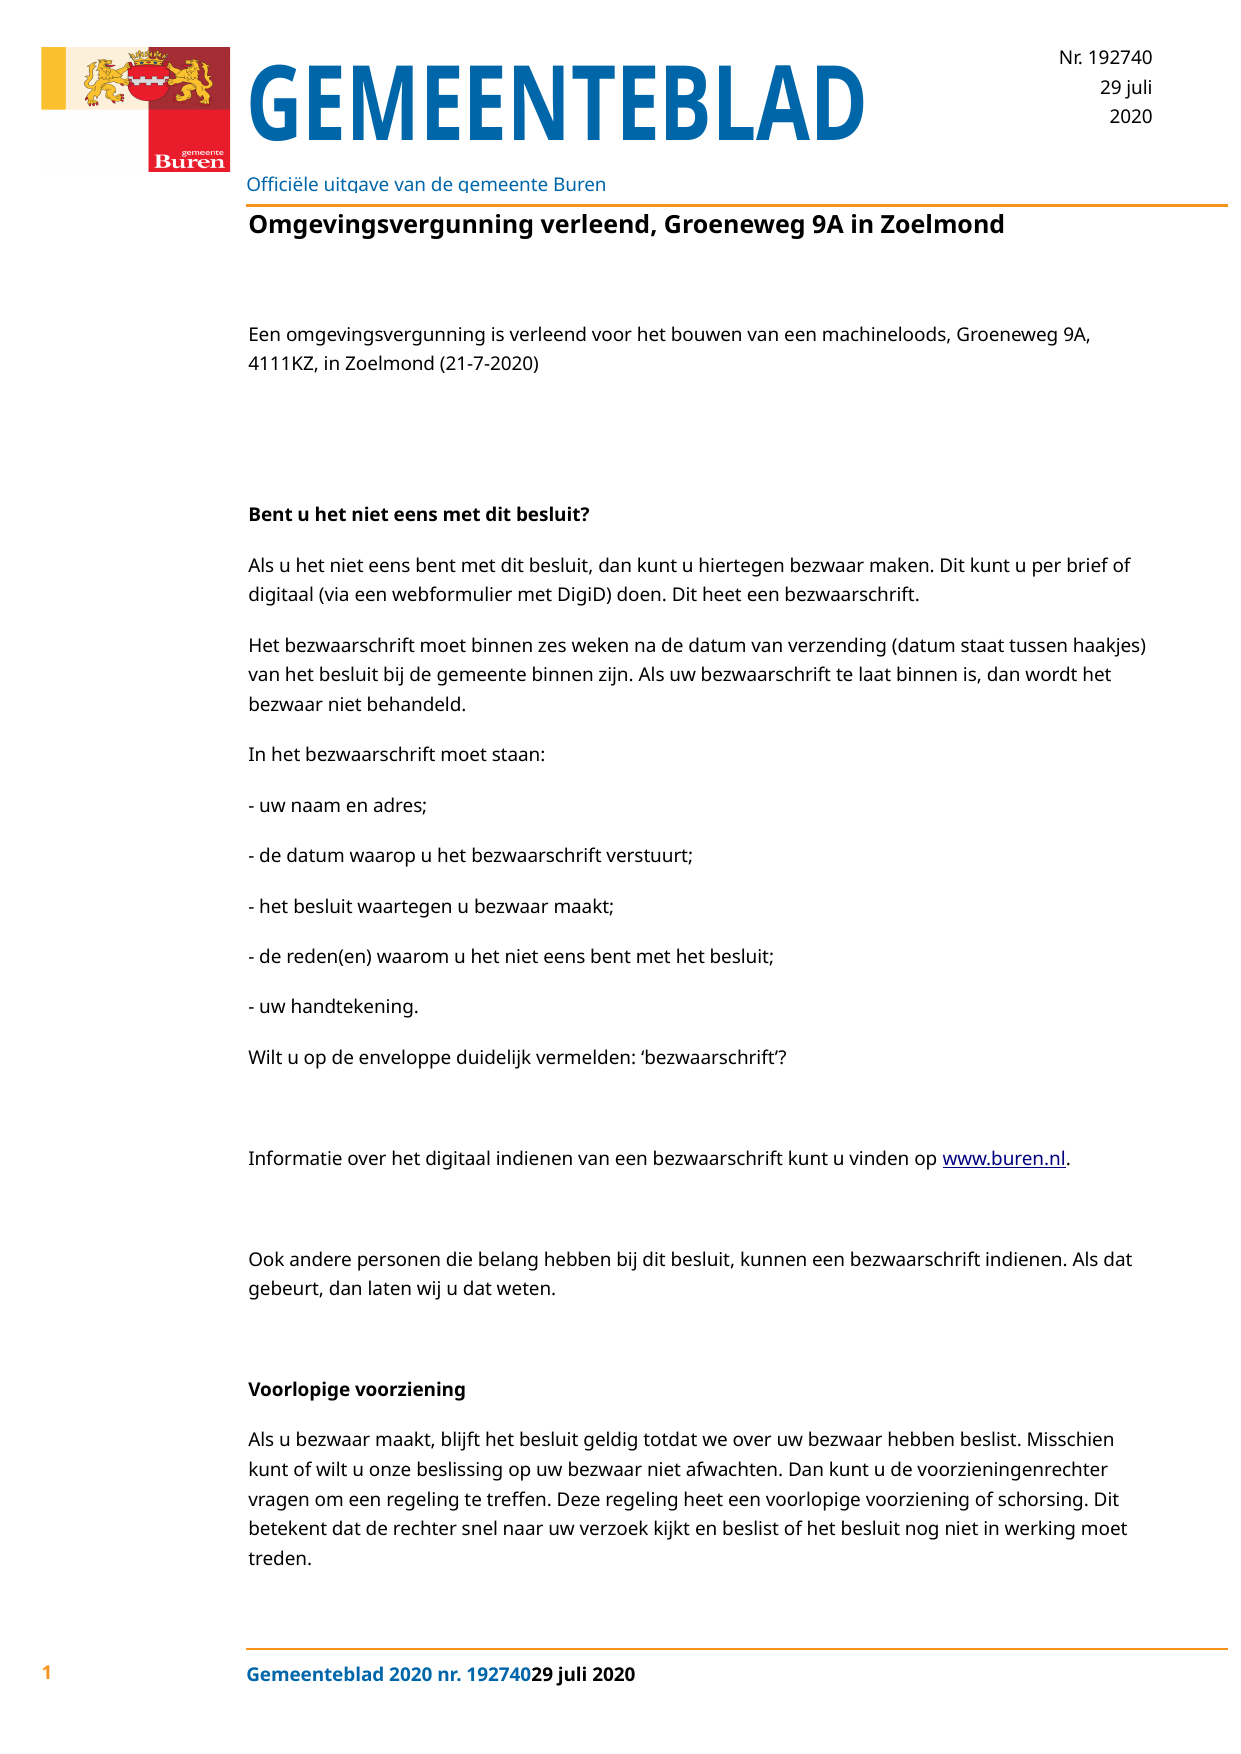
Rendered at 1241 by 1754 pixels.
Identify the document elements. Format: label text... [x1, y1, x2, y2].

text Ook andere personen die belang hebben bij dit besluit, kunnen een bezwaarschrift indienen. Als dat gebeurt, dan laten wij u dat weten. [248, 1246, 1152, 1301]
text Informatie over het digitaal indienen van een bezwaarschrift kunt u vinden op www.buren.nl. [248, 1145, 1152, 1171]
text Als u het niet eens bent met dit besluit, dan kunt u hiertegen bezwaar maken. Dit kunt u per brief of digitaal (via een webformulier met DigiD) doen. Dit heet een bezwaarschrift. [248, 552, 1152, 607]
picture [41, 47, 231, 172]
text Voorlopige voorziening [248, 1376, 1152, 1402]
text - uw handtekening. [248, 994, 1152, 1019]
text - het besluit waartegen u bezwaar maakt; [248, 893, 1152, 918]
text - uw naam en adres; [248, 792, 1152, 818]
text - de datum waarop u het bezwaarschrift verstuurt; [248, 842, 1152, 868]
text Als u bezwaar maakt, blijft het besluit geldig totdat we over uw bezwaar hebben beslist. Misschien kunt of wilt u onze beslissing op uw bezwaar niet afwachten. Dan kunt u de voorzieningenrechter vragen om een regeling te treffen. Deze regeling heet een voorlopige voorziening of schorsing. Dit betekent dat de rechter snel naar uw verzoek kijkt en beslist of het besluit nog niet in werking moet treden. [248, 1427, 1152, 1571]
text Bent u het niet eens met dit besluit? [248, 502, 1152, 527]
text Omgevingsvergunning verleend, Groeneweg 9A in Zoelmond [248, 207, 1152, 241]
text Het bezwaarschrift moet binnen zes weken na de datum van verzending (datum staat tussen haakjes) van het besluit bij de gemeente binnen zijn. Als uw bezwaarschrift te laat binnen is, dan wordt het bezwaar niet behandeld. [248, 632, 1152, 717]
text - de reden(en) waarom u het niet eens bent met het besluit; [248, 943, 1152, 969]
text Wilt u op de enveloppe duidelijk vermelden: ‘bezwaarschrift’? [248, 1044, 1152, 1070]
text In het bezwaarschrift moet staan: [248, 742, 1152, 767]
text Een omgevingsvergunning is verleend voor het bouwen van een machineloods, Groeneweg 9A, 4111KZ, in Zoelmond (21-7-2020) [248, 321, 1152, 376]
